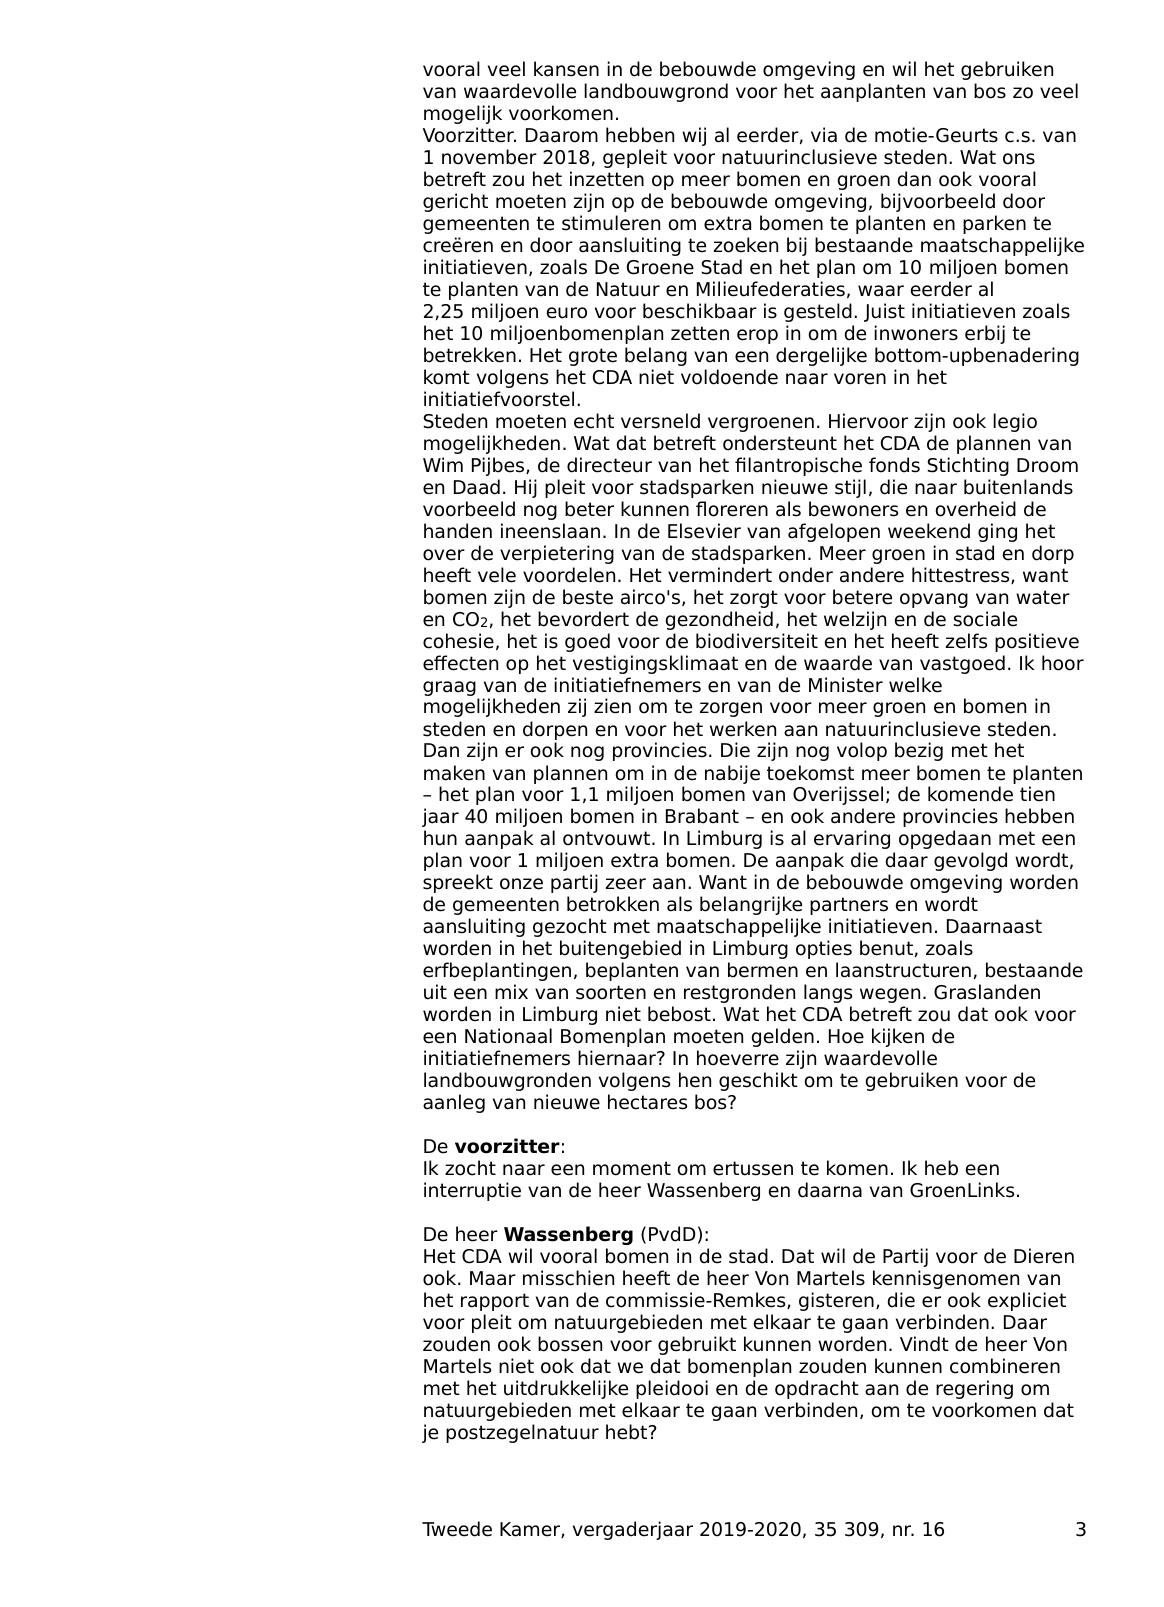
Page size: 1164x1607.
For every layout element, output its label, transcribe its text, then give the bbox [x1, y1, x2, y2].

text Voorzitter. Daarom hebben wij al eerder, via de motie-Geurts c.s. van 1 november 2018, gepleit voor natuurinclusieve steden. Wat ons betreft zou het inzetten op meer bomen en groen dan ook vooral gericht moeten zijn op de bebouwde omgeving, bijvoorbeeld door gemeenten te stimuleren om extra bomen te planten en parken te creëren en door aansluiting te zoeken bij bestaande maatschappelijke initiatieven, zoals De Groene Stad en het plan om 10 miljoen bomen te planten van de Natuur en Milieufederaties, waar eerder al 2,25 miljoen euro voor beschikbaar is gesteld. Juist initiatieven zoals het 10 miljoenbomenplan zetten erop in om de inwoners erbij te betrekken. Het grote belang van een dergelijke bottom-upbenadering komt volgens het CDA niet voldoende naar voren in het initiatiefvoorstel. [422, 125, 1087, 411]
text Steden moeten echt versneld vergroenen. Hiervoor zijn ook legio mogelijkheden. Wat dat betreft ondersteunt het CDA de plannen van Wim Pijbes, de directeur van het filantropische fonds Stichting Droom en Daad. Hij pleit voor stadsparken nieuwe stijl, die naar buitenlands voorbeeld nog beter kunnen floreren als bewoners en overheid de handen ineenslaan. In de Elsevier van afgelopen weekend ging het over de verpietering van de stadsparken. Meer groen in stad en dorp heeft vele voordelen. Het vermindert onder andere hittestress, want bomen zijn de beste airco's, het zorgt voor betere opvang van water en CO2, het bevordert de gezondheid, het welzijn en de sociale cohesie, het is goed voor de biodiversiteit en het heeft zelfs positieve effecten op het vestigingsklimaat en de waarde van vastgoed. Ik hoor graag van de initiatiefnemers en van de Minister welke mogelijkheden zij zien om te zorgen voor meer groen en bomen in steden en dorpen en voor het werken aan natuurinclusieve steden. [422, 411, 1087, 740]
text Het CDA wil vooral bomen in de stad. Dat wil de Partij voor de Dieren ook. Maar misschien heeft de heer Von Martels kennisgenomen van het rapport van de commissie-Remkes, gisteren, die er ook expliciet voor pleit om natuurgebieden met elkaar te gaan verbinden. Daar zouden ook bossen voor gebruikt kunnen worden. Vindt de heer Von Martels niet ook dat we dat bomenplan zouden kunnen combineren met het uitdrukkelijke pleidooi en de opdracht aan de regering om natuurgebieden met elkaar te gaan verbinden, om te voorkomen dat je postzegelnatuur hebt? [422, 1246, 1087, 1444]
text De voorzitter: [422, 1136, 1087, 1158]
text De heer Wassenberg (PvdD): [422, 1224, 1087, 1246]
text Ik zocht naar een moment om ertussen te komen. Ik heb een interruptie van de heer Wassenberg en daarna van GroenLinks. [422, 1158, 1087, 1202]
text Dan zijn er ook nog provincies. Die zijn nog volop bezig met het maken van plannen om in de nabije toekomst meer bomen te planten – het plan voor 1,1 miljoen bomen van Overijssel; de komende tien jaar 40 miljoen bomen in Brabant – en ook andere provincies hebben hun aanpak al ontvouwt. In Limburg is al ervaring opgedaan met een plan voor 1 miljoen extra bomen. De aanpak die daar gevolgd wordt, spreekt onze partij zeer aan. Want in de bebouwde omgeving worden de gemeenten betrokken als belangrijke partners en wordt aansluiting gezocht met maatschappelijke initiatieven. Daarnaast worden in het buitengebied in Limburg opties benut, zoals erfbeplantingen, beplanten van bermen en laanstructuren, bestaande uit een mix van soorten en restgronden langs wegen. Graslanden worden in Limburg niet bebost. Wat het CDA betreft zou dat ook voor een Nationaal Bomenplan moeten gelden. Hoe kijken de initiatiefnemers hiernaar? In hoeverre zijn waardevolle landbouwgronden volgens hen geschikt om te gebruiken voor de aanleg van nieuwe hectares bos? [422, 740, 1087, 1114]
text vooral veel kansen in de bebouwde omgeving en wil het gebruiken van waardevolle landbouwgrond voor het aanplanten van bos zo veel mogelijk voorkomen. [422, 59, 1087, 125]
